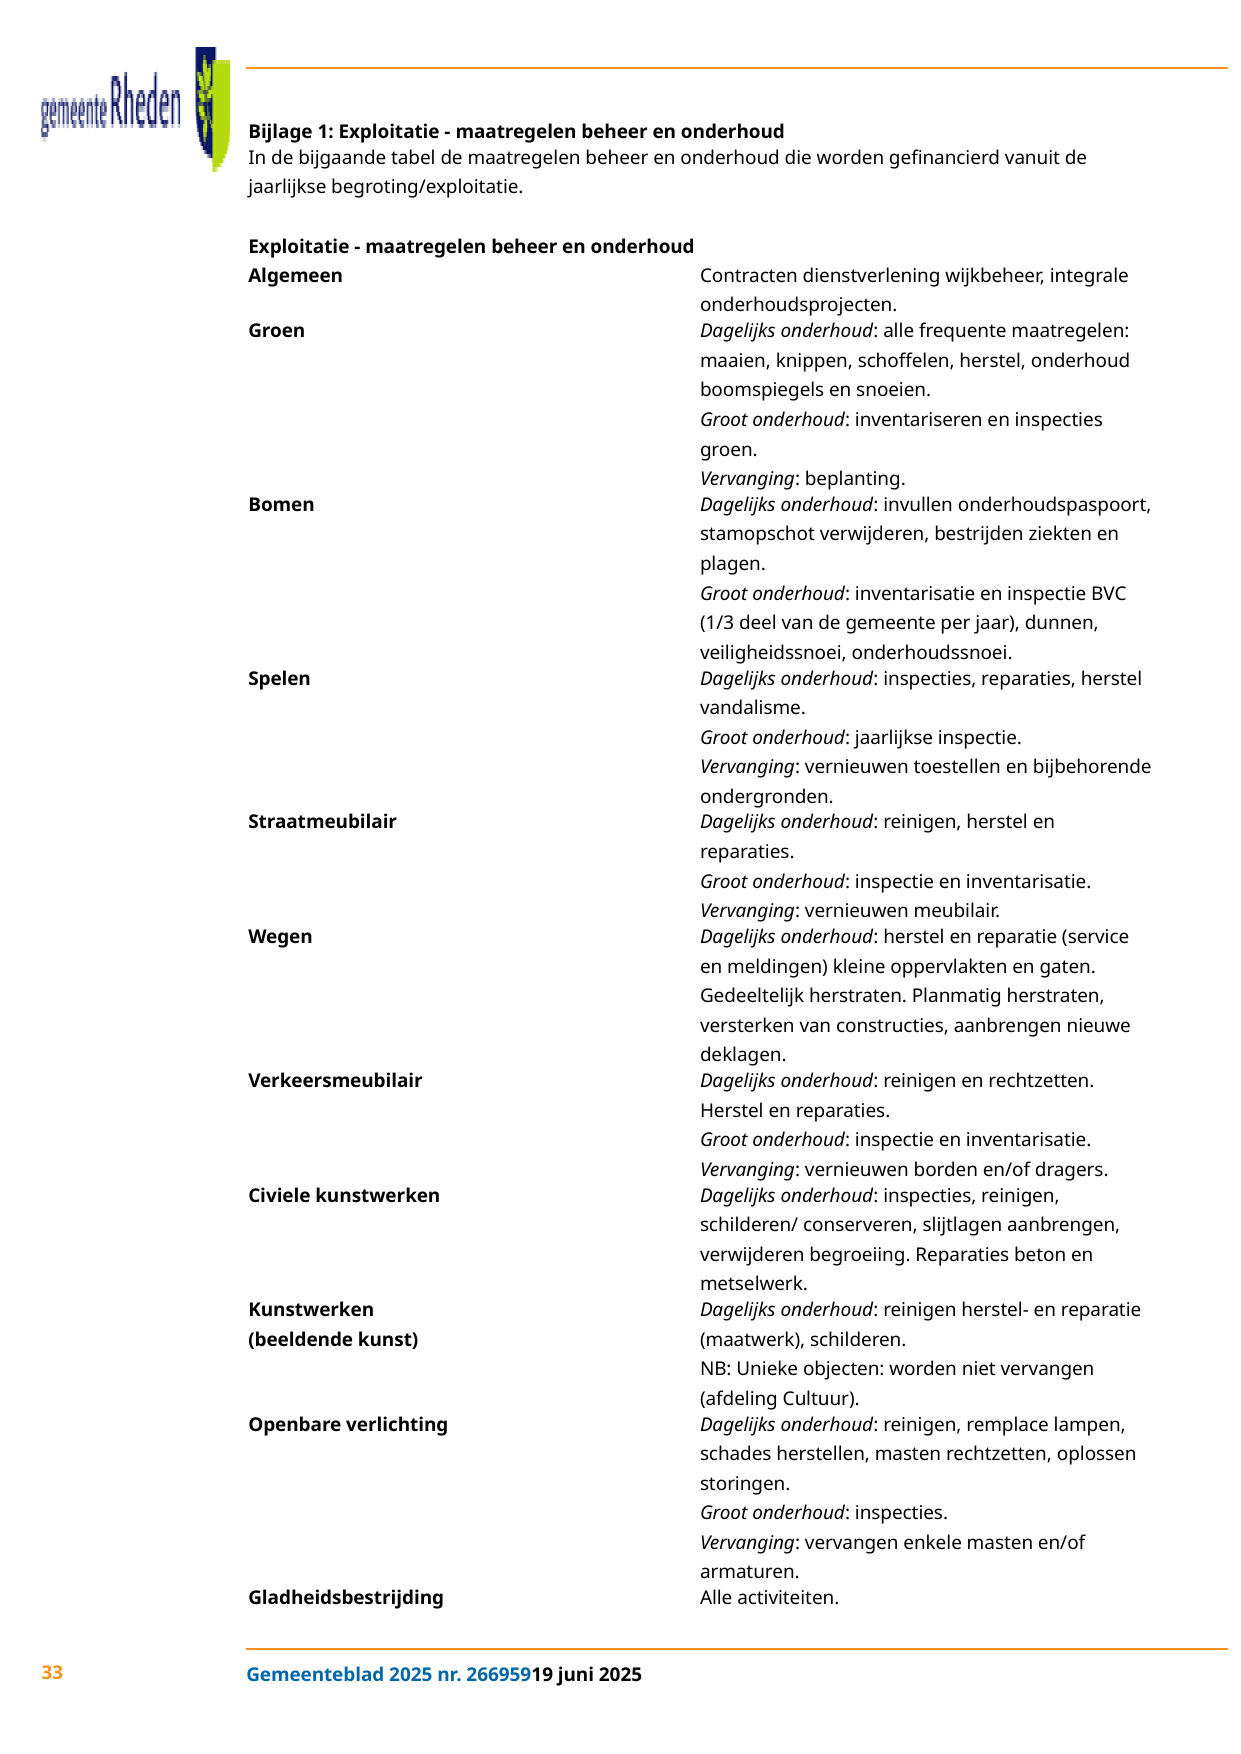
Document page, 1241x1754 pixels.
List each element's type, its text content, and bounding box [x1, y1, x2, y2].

table_cell Spelen [248, 665, 700, 809]
table_cell Civiele kunstwerken [248, 1182, 700, 1296]
table_header Contracten dienstverlening wijkbeheer, integrale onderhoudsprojecten. [700, 262, 1152, 317]
table_cell Gladheidsbestrijding [248, 1584, 700, 1610]
table_cell Groen [248, 318, 700, 491]
table_cell Dagelijks onderhoud: inspecties, reinigen, schilderen/ conserveren, slijtlagen aanbrengen, verwijderen begroeiing. Reparaties beton en metselwerk. [700, 1182, 1152, 1296]
table_cell Dagelijks onderhoud: reinigen, remplace lampen, schades herstellen, masten rechtzetten, oplossen storingen. Groot onderhoud: inspecties. Vervanging: vervangen enkele masten en/of armaturen. [700, 1411, 1152, 1584]
table_header Exploitatie - maatregelen beheer en onderhoud [248, 233, 1152, 259]
table_cell Bomen [248, 491, 700, 665]
text In de bijgaande tabel de maatregelen beheer en onderhoud die worden gefinancierd vanuit de jaarlijkse begroting/exploitatie. [248, 144, 1152, 199]
table_cell Dagelijks onderhoud: alle frequente maatregelen: maaien, knippen, schoffelen, herstel, onderhoud boomspiegels en snoeien. Groot onderhoud: inventariseren en inspecties groen. Vervanging: beplanting. [700, 318, 1152, 491]
table_cell Dagelijks onderhoud: invullen onderhoudspaspoort, stamopschot verwijderen, bestrijden ziekten en plagen. Groot onderhoud: inventarisatie en inspectie BVC (1/3 deel van de gemeente per jaar), dunnen, veiligheidssnoei, onderhoudssnoei. [700, 491, 1152, 665]
table_cell Openbare verlichting [248, 1411, 700, 1584]
picture [41, 47, 231, 172]
table_cell Verkeersmeubilair [248, 1067, 700, 1182]
table_cell Kunstwerken (beeldende kunst) [248, 1296, 700, 1411]
table_cell Dagelijks onderhoud: inspecties, reparaties, herstel vandalisme. Groot onderhoud: jaarlijkse inspectie. Vervanging: vernieuwen toestellen en bijbehorende ondergronden. [700, 665, 1152, 809]
table_cell Dagelijks onderhoud: herstel en reparatie (service en meldingen) kleine oppervlakten en gaten. Gedeeltelijk herstraten. Planmatig herstraten, versterken van constructies, aanbrengen nieuwe deklagen. [700, 923, 1152, 1067]
text Bijlage 1: Exploitatie - maatregelen beheer en onderhoud [248, 116, 1152, 144]
table_cell Straatmeubilair [248, 809, 700, 923]
table_cell Wegen [248, 923, 700, 1067]
table_cell Dagelijks onderhoud: reinigen herstel- en reparatie (maatwerk), schilderen. NB: Unieke objecten: worden niet vervangen (afdeling Cultuur). [700, 1296, 1152, 1411]
table_cell Dagelijks onderhoud: reinigen en rechtzetten. Herstel en reparaties. Groot onderhoud: inspectie en inventarisatie. Vervanging: vernieuwen borden en/of dragers. [700, 1067, 1152, 1182]
table_header Algemeen [248, 262, 700, 317]
table_cell Dagelijks onderhoud: reinigen, herstel en reparaties. Groot onderhoud: inspectie en inventarisatie. Vervanging: vernieuwen meubilair. [700, 809, 1152, 923]
table_cell Alle activiteiten. [700, 1584, 1152, 1610]
